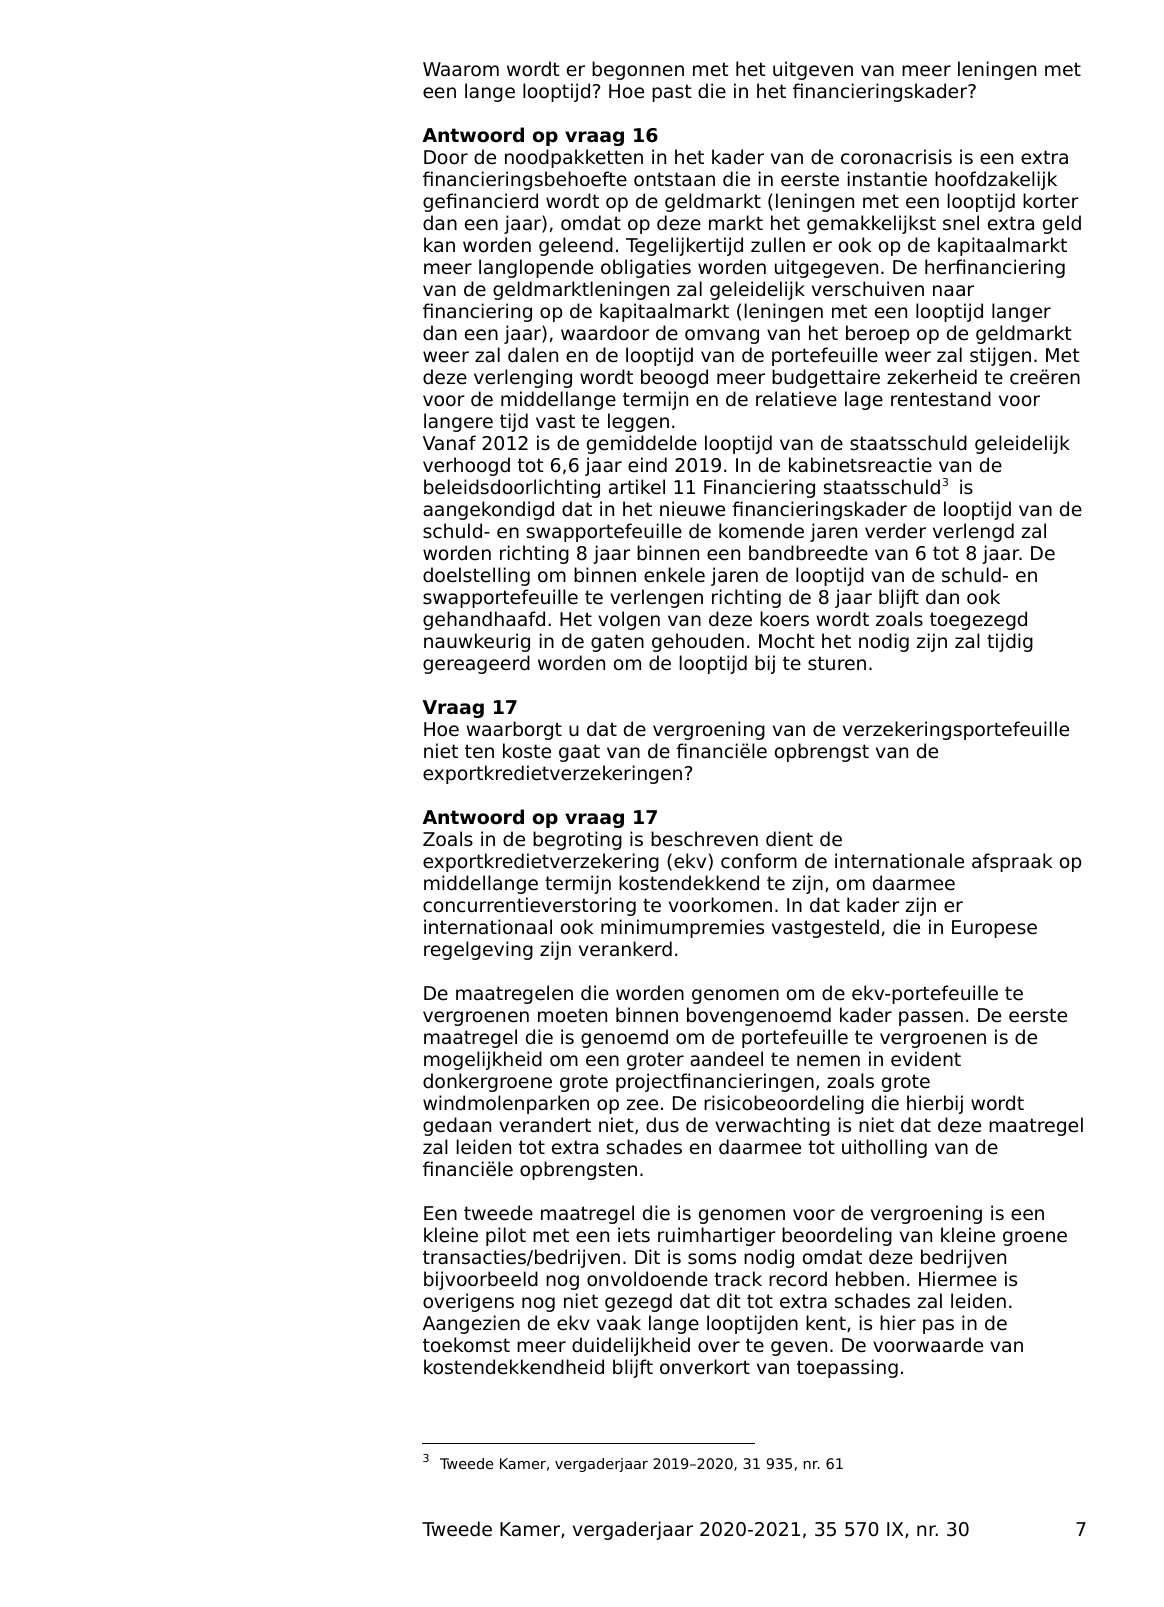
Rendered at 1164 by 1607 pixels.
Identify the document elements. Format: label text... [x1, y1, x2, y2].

text Tweede Kamer, vergaderjaar 2019–2020, 31 935, nr. 61 [422, 1452, 1087, 1474]
text Antwoord op vraag 16 [422, 125, 1087, 147]
text Waarom wordt er begonnen met het uitgeven van meer leningen met een lange looptijd? Hoe past die in het financieringskader? [422, 59, 1087, 103]
text Een tweede maatregel die is genomen voor de vergroening is een kleine pilot met een iets ruimhartiger beoordeling van kleine groene transacties/bedrijven. Dit is soms nodig omdat deze bedrijven bijvoorbeeld nog onvoldoende track record hebben. Hiermee is overigens nog niet gezegd dat dit tot extra schades zal leiden. Aangezien de ekv vaak lange looptijden kent, is hier pas in de toekomst meer duidelijkheid over te geven. De voorwaarde van kostendekkendheid blijft onverkort van toepassing. [422, 1203, 1087, 1379]
text Vraag 17 [422, 697, 1087, 719]
text Zoals in de begroting is beschreven dient de exportkredietverzekering (ekv) conform de internationale afspraak op middellange termijn kostendekkend te zijn, om daarmee concurrentieverstoring te voorkomen. In dat kader zijn er internationaal ook minimumpremies vastgesteld, die in Europese regelgeving zijn verankerd. [422, 829, 1087, 961]
text De maatregelen die worden genomen om de ekv-portefeuille te vergroenen moeten binnen bovengenoemd kader passen. De eerste maatregel die is genoemd om de portefeuille te vergroenen is de mogelijkheid om een groter aandeel te nemen in evident donkergroene grote projectfinancieringen, zoals grote windmolenparken op zee. De risicobeoordeling die hierbij wordt gedaan verandert niet, dus de verwachting is niet dat deze maatregel zal leiden tot extra schades en daarmee tot uitholling van de financiële opbrengsten. [422, 983, 1087, 1181]
text Hoe waarborgt u dat de vergroening van de verzekeringsportefeuille niet ten koste gaat van de financiële opbrengst van de exportkredietverzekeringen? [422, 719, 1087, 785]
text Door de noodpakketten in het kader van de coronacrisis is een extra financieringsbehoefte ontstaan die in eerste instantie hoofdzakelijk gefinancierd wordt op de geldmarkt (leningen met een looptijd korter dan een jaar), omdat op deze markt het gemakkelijkst snel extra geld kan worden geleend. Tegelijkertijd zullen er ook op de kapitaalmarkt meer langlopende obligaties worden uitgegeven. De herfinanciering van de geldmarktleningen zal geleidelijk verschuiven naar financiering op de kapitaalmarkt (leningen met een looptijd langer dan een jaar), waardoor de omvang van het beroep op de geldmarkt weer zal dalen en de looptijd van de portefeuille weer zal stijgen. Met deze verlenging wordt beoogd meer budgettaire zekerheid te creëren voor de middellange termijn en de relatieve lage rentestand voor langere tijd vast te leggen. [422, 147, 1087, 433]
text Vanaf 2012 is de gemiddelde looptijd van de staatsschuld geleidelijk verhoogd tot 6,6 jaar eind 2019. In de kabinetsreactie van de beleidsdoorlichting artikel 11 Financiering staatsschuld is aangekondigd dat in het nieuwe financieringskader de looptijd van de schuld- en swapportefeuille de komende jaren verder verlengd zal worden richting 8 jaar binnen een bandbreedte van 6 tot 8 jaar. De doelstelling om binnen enkele jaren de looptijd van de schuld- en swapportefeuille te verlengen richting de 8 jaar blijft dan ook gehandhaafd. Het volgen van deze koers wordt zoals toegezegd nauwkeurig in de gaten gehouden. Mocht het nodig zijn zal tijdig gereageerd worden om de looptijd bij te sturen. [422, 433, 1087, 675]
text Antwoord op vraag 17 [422, 807, 1087, 829]
